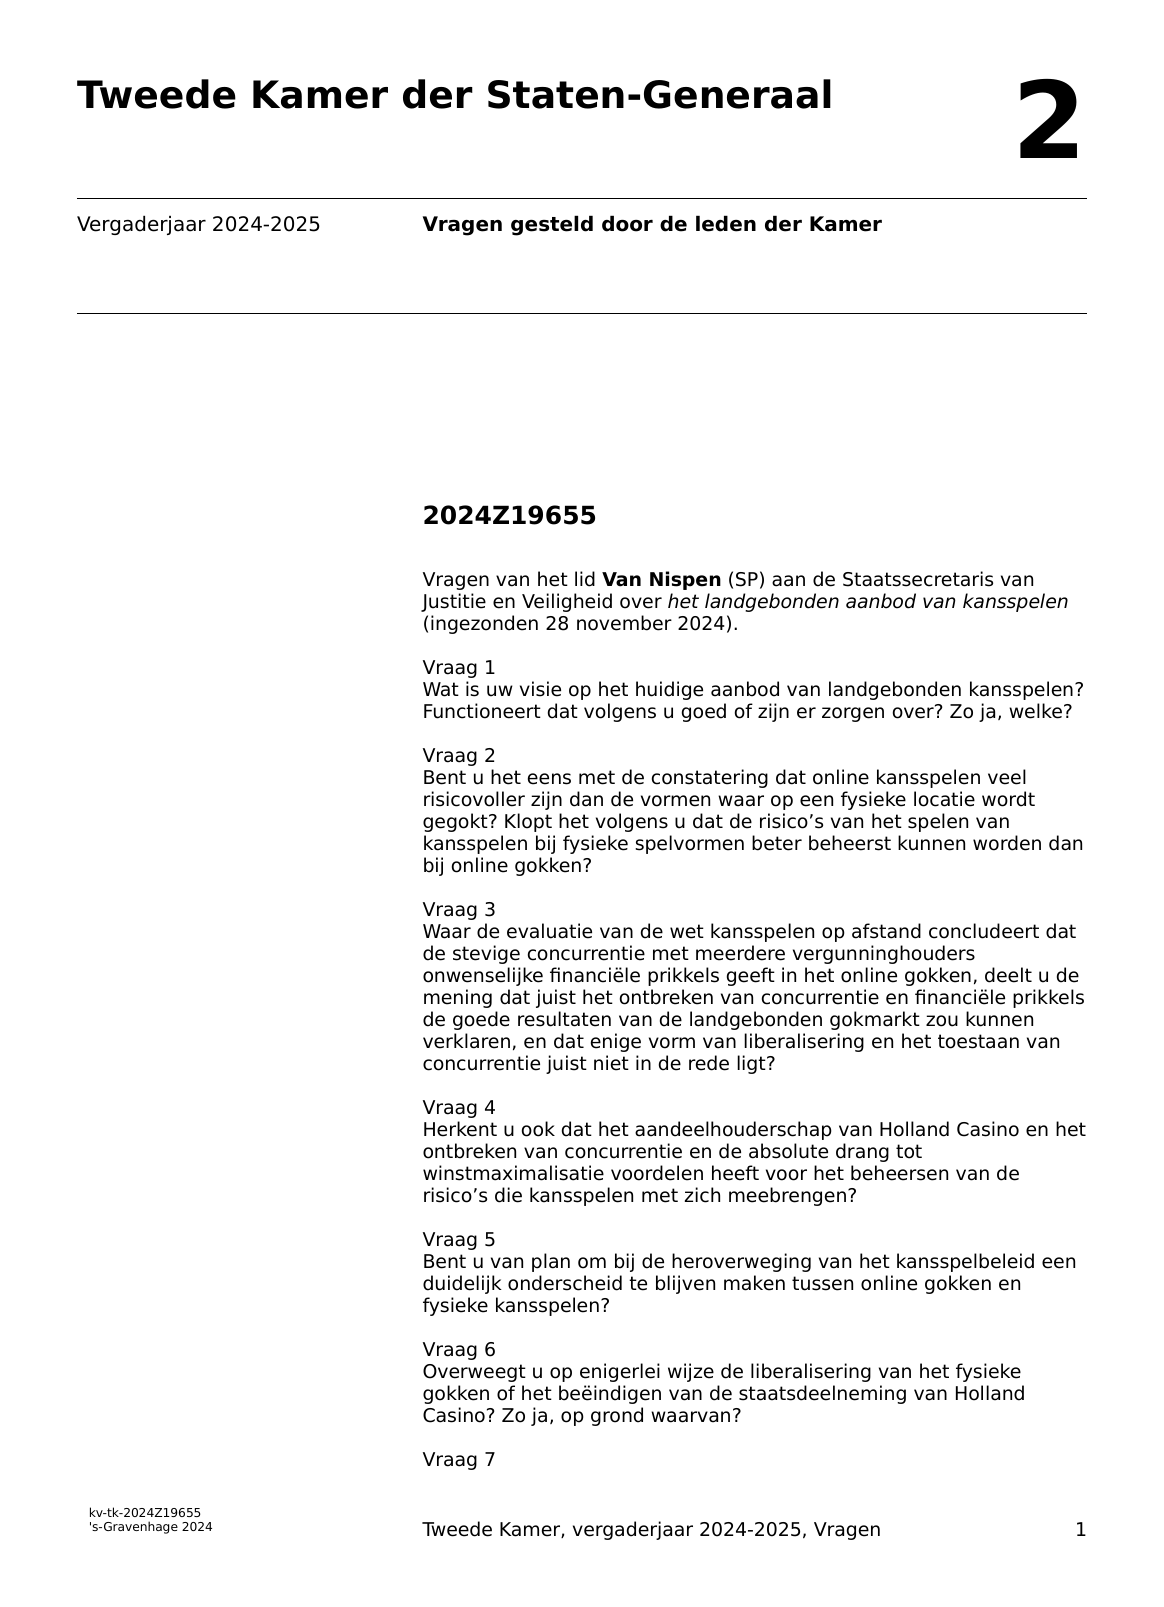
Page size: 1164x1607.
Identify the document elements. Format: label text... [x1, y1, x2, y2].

text Vraag 7 [422, 1449, 1087, 1471]
text Vraag 1 [422, 657, 1087, 679]
table_cell Vergaderjaar 2024-2025 [77, 199, 422, 313]
table_header 2 [886, 59, 1087, 198]
text Vraag 4 [422, 1097, 1087, 1119]
text kv-tk-2024Z19655 [88, 1506, 323, 1520]
text Vraag 5 [422, 1229, 1087, 1251]
table_cell Vragen gesteld door de leden der Kamer [422, 199, 1087, 313]
text Bent u het eens met de constatering dat online kansspelen veel risicovoller zijn dan de vormen waar op een fysieke locatie wordt gegokt? Klopt het volgens u dat de risico’s van het spelen van kansspelen bij fysieke spelvormen beter beheerst kunnen worden dan bij online gokken? [422, 767, 1087, 877]
text Wat is uw visie op het huidige aanbod van landgebonden kansspelen? Functioneert dat volgens u goed of zijn er zorgen over? Zo ja, welke? [422, 679, 1087, 723]
text Vraag 3 [422, 899, 1087, 921]
text Bent u van plan om bij de heroverweging van het kansspelbeleid een duidelijk onderscheid te blijven maken tussen online gokken en fysieke kansspelen? [422, 1251, 1087, 1317]
table_header Tweede Kamer der Staten-Generaal [77, 59, 886, 198]
text 2024Z19655 [422, 501, 1087, 531]
text Overweegt u op enigerlei wijze de liberalisering van het fysieke gokken of het beëindigen van de staatsdeelneming van Holland Casino? Zo ja, op grond waarvan? [422, 1361, 1087, 1427]
text Vragen van het lid Van Nispen (SP) aan de Staatssecretaris van Justitie en Veiligheid over het landgebonden aanbod van kansspelen (ingezonden 28 november 2024). [422, 569, 1087, 635]
text 's-Gravenhage 2024 [88, 1520, 323, 1534]
text Waar de evaluatie van de wet kansspelen op afstand concludeert dat de stevige concurrentie met meerdere vergunninghouders onwenselijke financiële prikkels geeft in het online gokken, deelt u de mening dat juist het ontbreken van concurrentie en financiële prikkels de goede resultaten van de landgebonden gokmarkt zou kunnen verklaren, en dat enige vorm van liberalisering en het toestaan van concurrentie juist niet in de rede ligt? [422, 921, 1087, 1075]
text Vraag 2 [422, 745, 1087, 767]
text Vraag 6 [422, 1339, 1087, 1361]
text Herkent u ook dat het aandeelhouderschap van Holland Casino en het ontbreken van concurrentie en de absolute drang tot winstmaximalisatie voordelen heeft voor het beheersen van de risico’s die kansspelen met zich meebrengen? [422, 1119, 1087, 1207]
